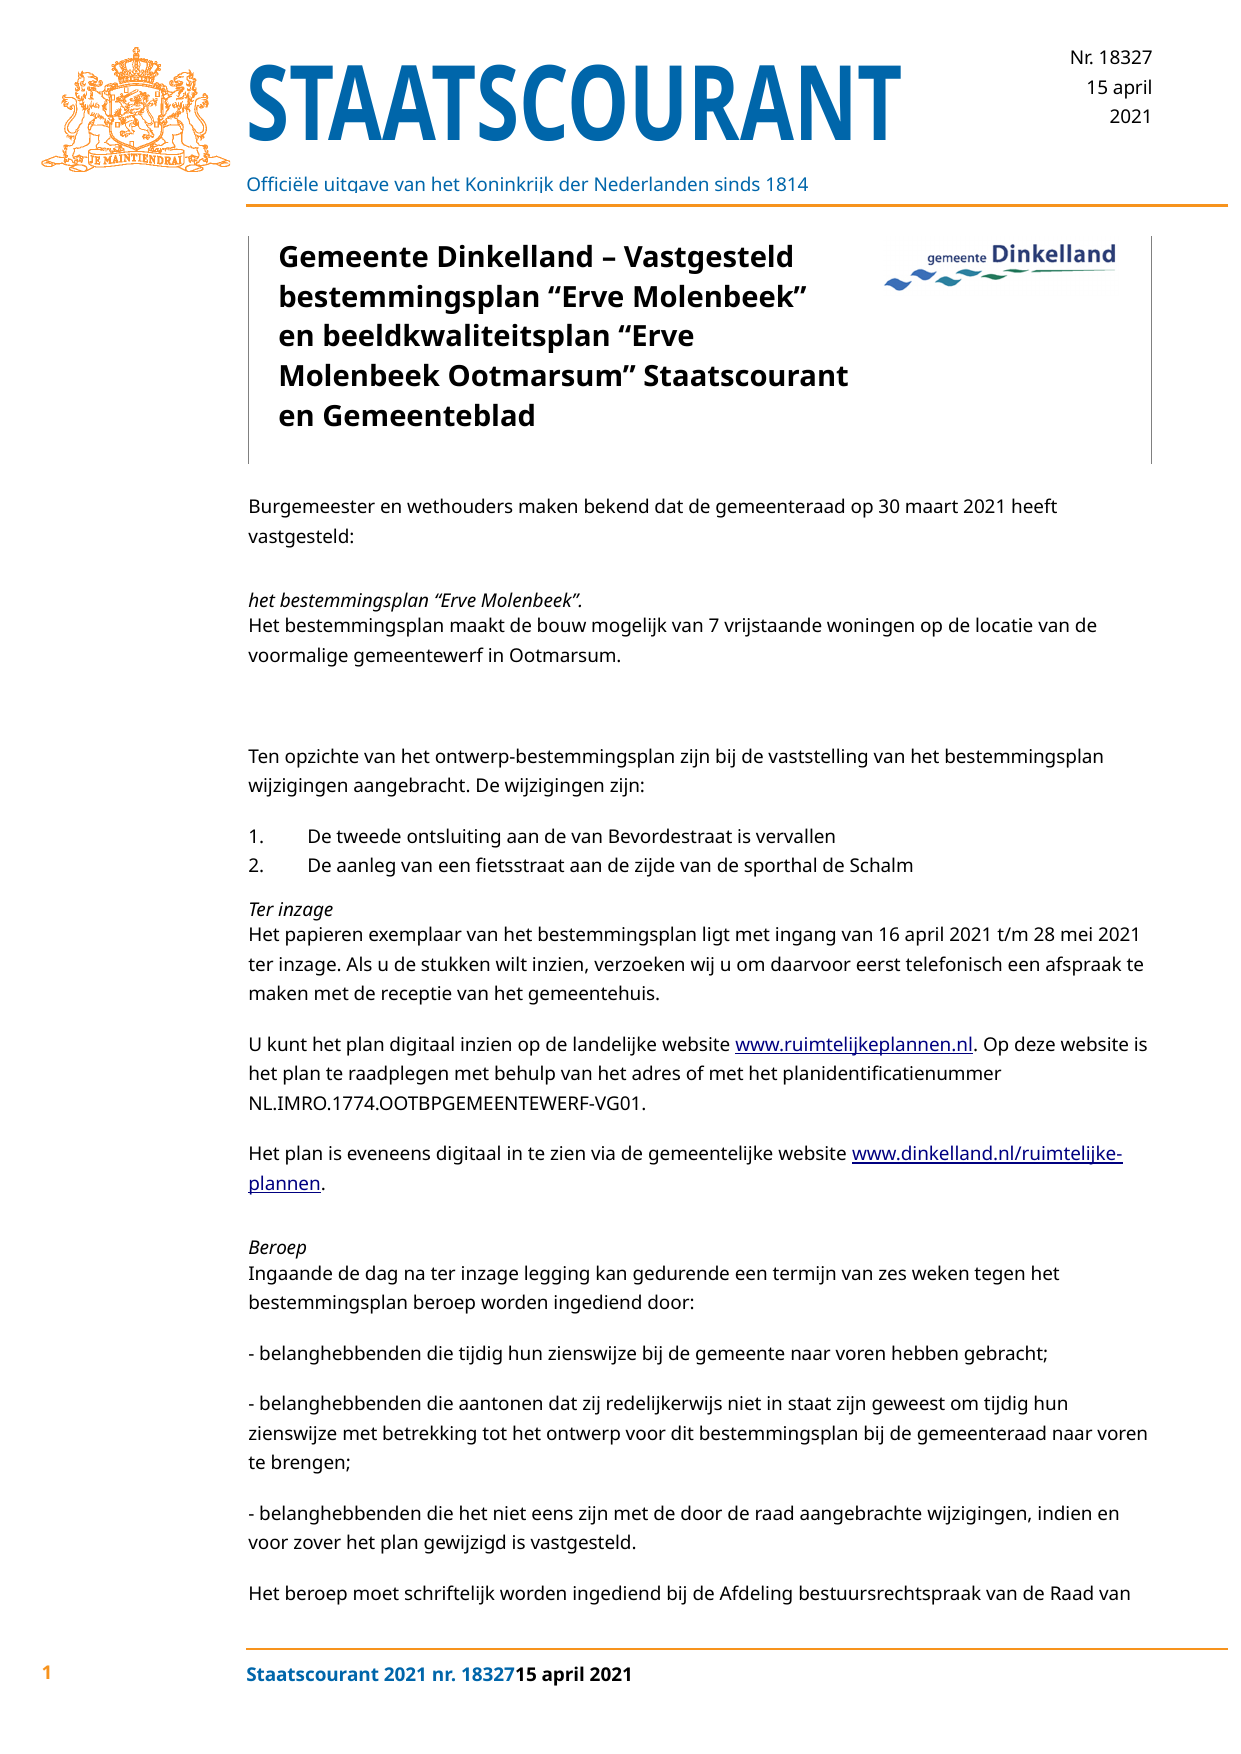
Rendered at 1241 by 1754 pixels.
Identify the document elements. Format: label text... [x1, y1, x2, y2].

text Het papieren exemplaar van het bestemmingsplan ligt met ingang van 16 april 2021 t/m 28 mei 2021 ter inzage. Als u de stukken wilt inzien, verzoeken wij u om daarvoor eerst telefonisch een afspraak te maken met de receptie van het gemeentehuis. [248, 921, 1152, 1006]
text Beroep [248, 1234, 1152, 1260]
list De aanleg van een fietsstraat aan de zijde van de sporthal de Schalm [248, 853, 1152, 878]
text Het bestemmingsplan maakt de bouw mogelijk van 7 vrijstaande woningen op de locatie van de voormalige gemeentewerf in Ootmarsum. [248, 613, 1152, 668]
text Het plan is eveneens digitaal in te zien via de gemeentelijke website www.dinkelland.nl/ruimtelijke-plannen. [248, 1141, 1152, 1196]
text Het beroep moet schriftelijk worden ingediend bij de Afdeling bestuursrechtspraak van de Raad van [248, 1580, 1152, 1606]
text - belanghebbenden die het niet eens zijn met de door de raad aangebrachte wijzigingen, indien en voor zover het plan gewijzigd is vastgesteld. [248, 1500, 1152, 1555]
text Ter inzage [248, 896, 1152, 921]
text Ten opzichte van het ontwerp-bestemmingsplan zijn bij de vaststelling van het bestemmingsplan wijzigingen aangebracht. De wijzigingen zijn: [248, 743, 1152, 798]
table_header [850, 236, 1151, 464]
picture [882, 236, 1119, 296]
text - belanghebbenden die aantonen dat zij redelijkerwijs niet in staat zijn geweest om tijdig hun zienswijze met betrekking tot het ontwerp voor dit bestemmingsplan bij de gemeenteraad naar voren te brengen; [248, 1390, 1152, 1475]
table_header Gemeente Dinkelland – Vastgesteld bestemmingsplan “Erve Molenbeek” en beeldkwaliteitsplan “Erve Molenbeek Ootmarsum” Staatscourant en Gemeenteblad [249, 236, 850, 464]
picture [41, 47, 231, 172]
text Ingaande de dag na ter inzage legging kan gedurende een termijn van zes weken tegen het bestemmingsplan beroep worden ingediend door: [248, 1260, 1152, 1315]
text het bestemmingsplan “Erve Molenbeek”. [248, 587, 1152, 613]
text Burgemeester en wethouders maken bekend dat de gemeenteraad op 30 maart 2021 heeft vastgesteld: [248, 493, 1152, 549]
list De tweede ontsluiting aan de van Bevordestraat is vervallen [248, 823, 1152, 849]
text - belanghebbenden die tijdig hun zienswijze bij de gemeente naar voren hebben gebracht; [248, 1340, 1152, 1366]
text U kunt het plan digitaal inzien op de landelijke website www.ruimtelijkeplannen.nl. Op deze website is het plan te raadplegen met behulp van het adres of met het planidentificatienummer NL.IMRO.1774.OOTBPGEMEENTEWERF-VG01. [248, 1031, 1152, 1116]
